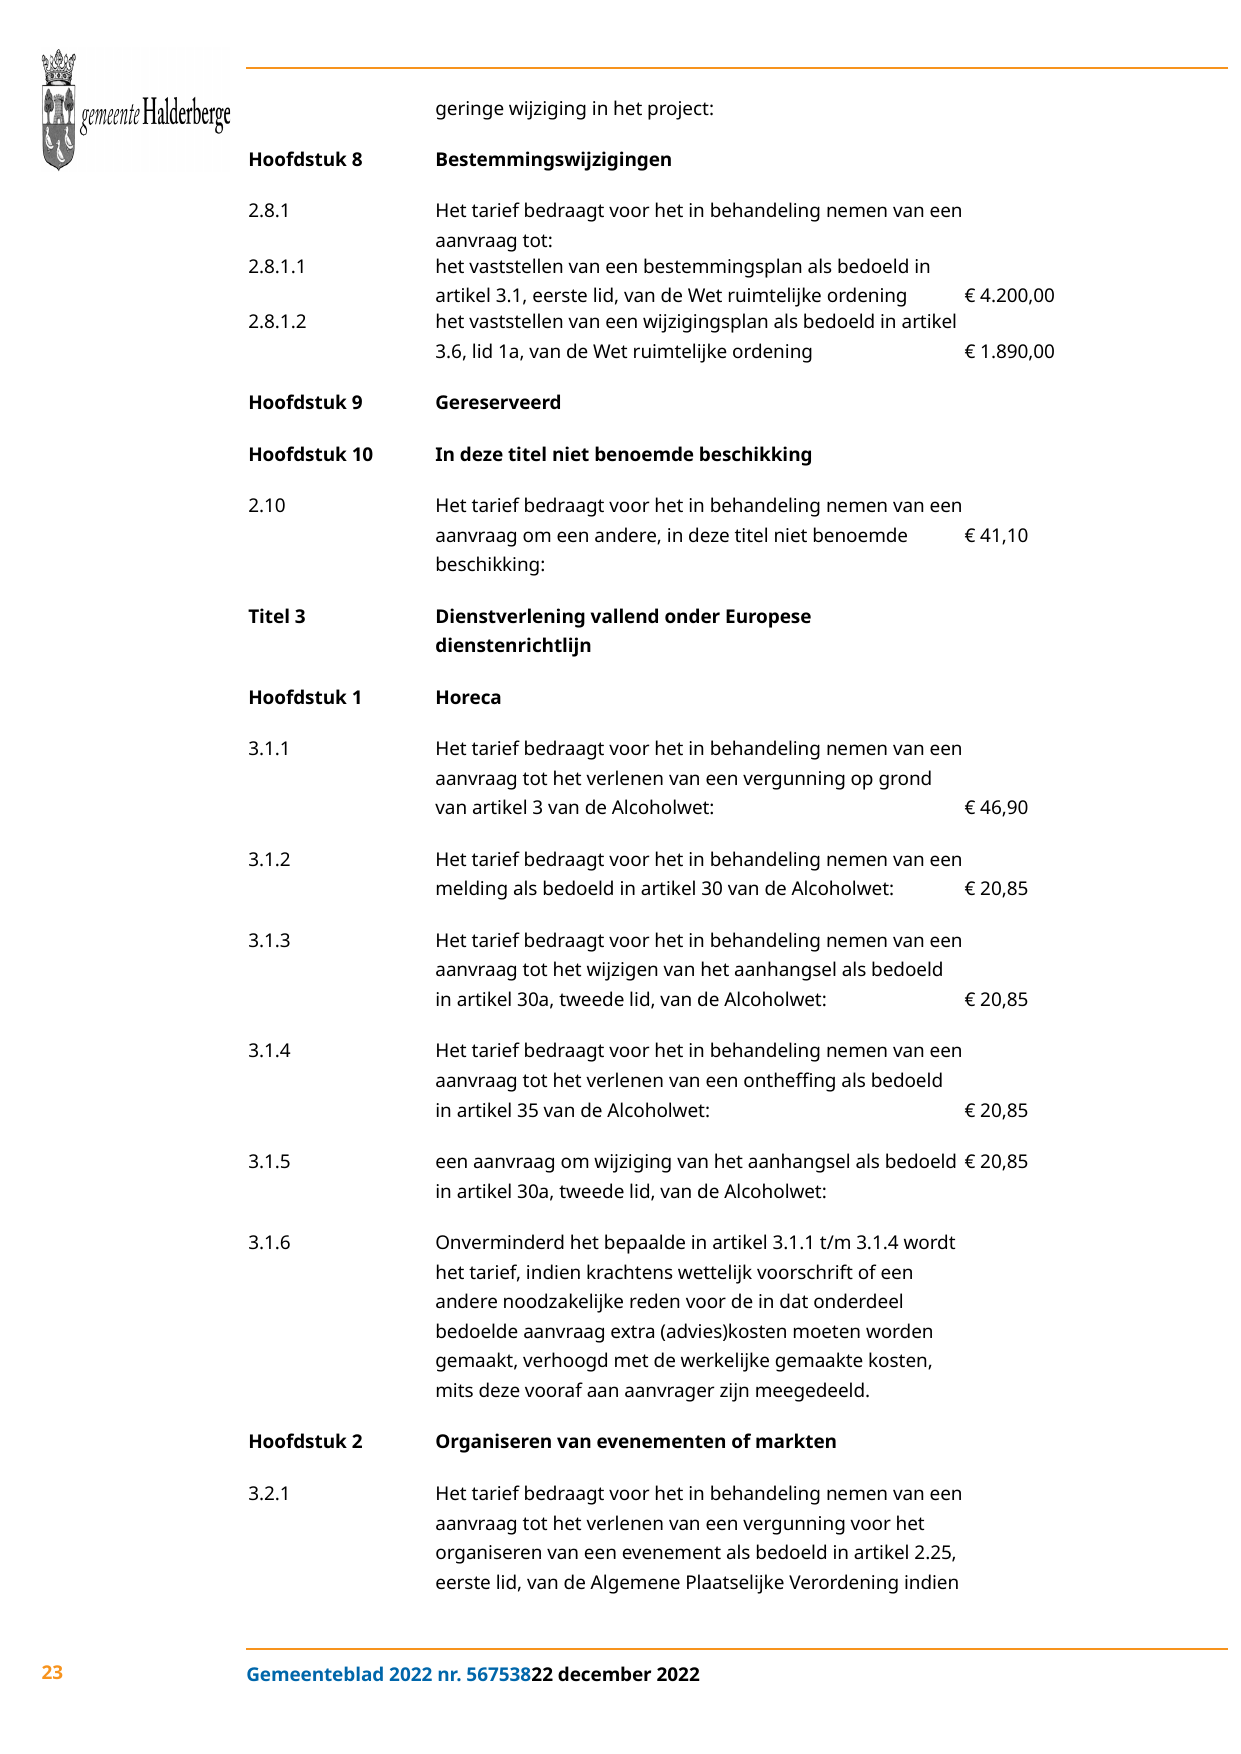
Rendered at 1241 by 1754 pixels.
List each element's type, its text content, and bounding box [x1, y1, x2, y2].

table_cell Het tarief bedraagt voor het in behandeling nemen van een aanvraag tot het wijzigen van het aanhangsel als bedoeld in artikel 30a, tweede lid, van de Alcoholwet: [435, 927, 964, 1012]
table_cell [964, 389, 1152, 415]
table_cell [964, 577, 1152, 603]
table_cell € 4.200,00 [964, 253, 1152, 308]
table_cell € 20,85 [964, 1038, 1152, 1123]
table_cell het vaststellen van een bestemmingsplan als bedoeld in artikel 3.1, eerste lid, van de Wet ruimtelijke ordening [435, 253, 964, 308]
table_cell [964, 901, 1152, 927]
table_cell Hoofdstuk 1 [248, 684, 435, 710]
table_cell [964, 441, 1152, 467]
table_cell 3.1.6 [248, 1229, 435, 1403]
table_cell het vaststellen van een wijzigingsplan als bedoeld in artikel 3.6, lid 1a, van de Wet ruimtelijke ordening [435, 308, 964, 364]
table_cell Gereserveerd [435, 389, 964, 415]
table_cell 3.1.2 [248, 846, 435, 901]
table_cell Het tarief bedraagt voor het in behandeling nemen van een aanvraag tot het verlenen van een vergunning voor het organiseren van een evenement als bedoeld in artikel 2.25, eerste lid, van de Algemene Plaatselijke Verordening indien [435, 1480, 964, 1595]
table_cell [964, 710, 1152, 735]
table_cell [248, 1123, 435, 1148]
table_cell [248, 658, 435, 684]
table_cell [435, 364, 964, 389]
table_cell [248, 1403, 435, 1429]
table_cell [435, 1123, 964, 1148]
table_cell [435, 577, 964, 603]
table_cell [964, 198, 1152, 253]
table_cell [964, 95, 1152, 121]
table_cell [435, 1012, 964, 1038]
table_cell € 20,85 [964, 846, 1152, 901]
table_cell [964, 364, 1152, 389]
table_cell [964, 415, 1152, 441]
table_cell [248, 467, 435, 492]
table_cell [248, 1455, 435, 1480]
table_cell [248, 95, 435, 121]
table_cell een aanvraag om wijziging van het aanhangsel als bedoeld in artikel 30a, tweede lid, van de Alcoholwet: [435, 1148, 964, 1204]
table_cell 3.1.3 [248, 927, 435, 1012]
table_cell € 20,85 [964, 927, 1152, 1012]
table_cell 2.8.1 [248, 198, 435, 253]
table_cell [248, 172, 435, 198]
table_cell [964, 467, 1152, 492]
table_cell Onverminderd het bepaalde in artikel 3.1.1 t/m 3.1.4 wordt het tarief, indien krachtens wettelijk voorschrift of een andere noodzakelijke reden voor de in dat onderdeel bedoelde aanvraag extra (advies)kosten moeten worden gemaakt, verhoogd met de werkelijke gemaakte kosten, mits deze vooraf aan aanvrager zijn meegedeeld. [435, 1229, 964, 1403]
table_cell Bestemmingswijzigingen [435, 146, 964, 172]
table_cell [964, 1480, 1152, 1595]
table_cell [964, 658, 1152, 684]
table_cell [435, 172, 964, 198]
table_cell In deze titel niet benoemde beschikking [435, 441, 964, 467]
table_cell [248, 364, 435, 389]
table_cell [964, 172, 1152, 198]
table_cell 3.1.4 [248, 1038, 435, 1123]
table_cell [435, 415, 964, 441]
table_cell Organiseren van evenementen of markten [435, 1429, 964, 1454]
table_cell [248, 577, 435, 603]
table_cell [964, 1403, 1152, 1429]
table_cell Het tarief bedraagt voor het in behandeling nemen van een melding als bedoeld in artikel 30 van de Alcoholwet: [435, 846, 964, 901]
table_cell 2.10 [248, 492, 435, 577]
table_cell [435, 1204, 964, 1229]
table_cell € 41,10 [964, 492, 1152, 577]
table_cell Het tarief bedraagt voor het in behandeling nemen van een aanvraag tot het verlenen van een ontheffing als bedoeld in artikel 35 van de Alcoholwet: [435, 1038, 964, 1123]
table_cell [435, 467, 964, 492]
table_cell [435, 658, 964, 684]
table_cell 3.1.1 [248, 735, 435, 820]
table_cell Hoofdstuk 10 [248, 441, 435, 467]
picture [41, 47, 231, 172]
table_cell [964, 1204, 1152, 1229]
table_cell [248, 1204, 435, 1229]
table_cell 3.2.1 [248, 1480, 435, 1595]
table_cell [248, 820, 435, 846]
table_cell Hoofdstuk 9 [248, 389, 435, 415]
table_cell Het tarief bedraagt voor het in behandeling nemen van een aanvraag om een andere, in deze titel niet benoemde beschikking: [435, 492, 964, 577]
table_cell [248, 415, 435, 441]
table_cell [964, 1229, 1152, 1403]
table_cell Hoofdstuk 8 [248, 146, 435, 172]
table_cell [964, 121, 1152, 146]
table_cell 2.8.1.1 [248, 253, 435, 308]
table_cell 3.1.5 [248, 1148, 435, 1204]
table_cell [964, 820, 1152, 846]
table_cell € 20,85 [964, 1148, 1152, 1204]
table_cell [435, 121, 964, 146]
table_cell [435, 1403, 964, 1429]
table_cell [435, 901, 964, 927]
table_cell € 1.890,00 [964, 308, 1152, 364]
table_cell [435, 1455, 964, 1480]
table_cell 2.8.1.2 [248, 308, 435, 364]
table_cell [964, 1012, 1152, 1038]
table_cell geringe wijziging in het project: [435, 95, 964, 121]
table_cell [964, 603, 1152, 658]
table_cell [435, 820, 964, 846]
table_cell [248, 710, 435, 735]
table_cell [435, 710, 964, 735]
table_cell Het tarief bedraagt voor het in behandeling nemen van een aanvraag tot: [435, 198, 964, 253]
table_cell Titel 3 [248, 603, 435, 658]
table_cell [248, 901, 435, 927]
table_cell Het tarief bedraagt voor het in behandeling nemen van een aanvraag tot het verlenen van een vergunning op grond van artikel 3 van de Alcoholwet: [435, 735, 964, 820]
table_cell [964, 684, 1152, 710]
table_cell Horeca [435, 684, 964, 710]
table_cell Hoofdstuk 2 [248, 1429, 435, 1454]
table_cell Dienstverlening vallend onder Europese dienstenrichtlijn [435, 603, 964, 658]
table_cell [248, 121, 435, 146]
table_cell [964, 1429, 1152, 1454]
table_cell [248, 1012, 435, 1038]
table_cell [964, 1123, 1152, 1148]
table_cell [964, 146, 1152, 172]
table_cell [964, 1455, 1152, 1480]
table_cell € 46,90 [964, 735, 1152, 820]
